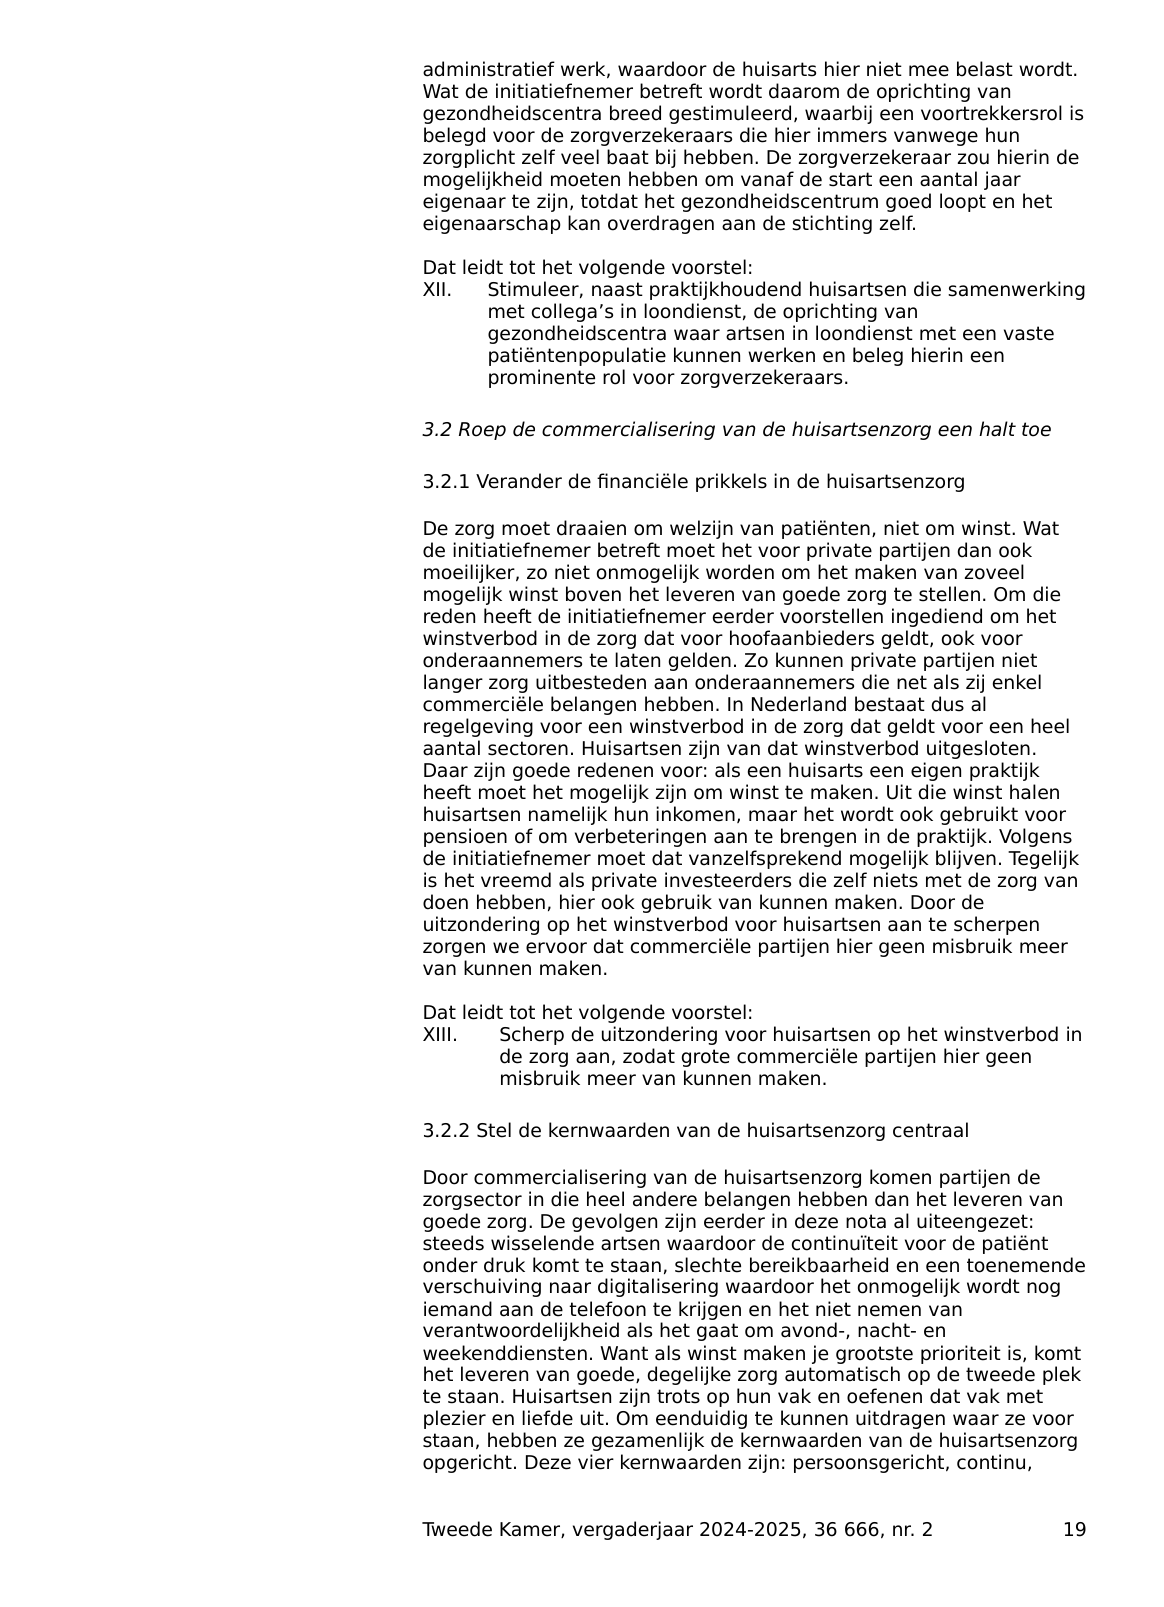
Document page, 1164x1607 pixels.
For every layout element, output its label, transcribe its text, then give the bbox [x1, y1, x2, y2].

text XII. Stimuleer, naast praktijkhoudend huisartsen die samenwerking met collega’s in loondienst, de oprichting van gezondheidscentra waar artsen in loondienst met een vaste patiëntenpopulatie kunnen werken en beleg hierin een prominente rol voor zorgverzekeraars. [422, 279, 1087, 389]
text administratief werk, waardoor de huisarts hier niet mee belast wordt. Wat de initiatiefnemer betreft wordt daarom de oprichting van gezondheidscentra breed gestimuleerd, waarbij een voortrekkersrol is belegd voor de zorgverzekeraars die hier immers vanwege hun zorgplicht zelf veel baat bij hebben. De zorgverzekeraar zou hierin de mogelijkheid moeten hebben om vanaf de start een aantal jaar eigenaar te zijn, totdat het gezondheidscentrum goed loopt en het eigenaarschap kan overdragen aan de stichting zelf. [422, 59, 1087, 235]
subtitle 3.2.1 Verander de financiële prikkels in de huisartsenzorg [422, 471, 1087, 493]
text Dat leidt tot het volgende voorstel: [422, 1002, 1087, 1024]
text Dat leidt tot het volgende voorstel: [422, 257, 1087, 279]
subtitle 3.2.2 Stel de kernwaarden van de huisartsenzorg centraal [422, 1119, 1087, 1142]
text De zorg moet draaien om welzijn van patiënten, niet om winst. Wat de initiatiefnemer betreft moet het voor private partijen dan ook moeilijker, zo niet onmogelijk worden om het maken van zoveel mogelijk winst boven het leveren van goede zorg te stellen. Om die reden heeft de initiatiefnemer eerder voorstellen ingediend om het winstverbod in de zorg dat voor hoofaanbieders geldt, ook voor onderaannemers te laten gelden. Zo kunnen private partijen niet langer zorg uitbesteden aan onderaannemers die net als zij enkel commerciële belangen hebben. In Nederland bestaat dus al regelgeving voor een winstverbod in de zorg dat geldt voor een heel aantal sectoren. Huisartsen zijn van dat winstverbod uitgesloten. Daar zijn goede redenen voor: als een huisarts een eigen praktijk heeft moet het mogelijk zijn om winst te maken. Uit die winst halen huisartsen namelijk hun inkomen, maar het wordt ook gebruikt voor pensioen of om verbeteringen aan te brengen in de praktijk. Volgens de initiatiefnemer moet dat vanzelfsprekend mogelijk blijven. Tegelijk is het vreemd als private investeerders die zelf niets met de zorg van doen hebben, hier ook gebruik van kunnen maken. Door de uitzondering op het winstverbod voor huisartsen aan te scherpen zorgen we ervoor dat commerciële partijen hier geen misbruik meer van kunnen maken. [422, 518, 1087, 979]
text Door commercialisering van de huisartsenzorg komen partijen de zorgsector in die heel andere belangen hebben dan het leveren van goede zorg. De gevolgen zijn eerder in deze nota al uiteengezet: steeds wisselende artsen waardoor de continuïteit voor de patiënt onder druk komt te staan, slechte bereikbaarheid en een toenemende verschuiving naar digitalisering waardoor het onmogelijk wordt nog iemand aan de telefoon te krijgen en het niet nemen van verantwoordelijkheid als het gaat om avond-, nacht- en weekenddiensten. Want als winst maken je grootste prioriteit is, komt het leveren van goede, degelijke zorg automatisch op de tweede plek te staan. Huisartsen zijn trots op hun vak en oefenen dat vak met plezier en liefde uit. Om eenduidig te kunnen uitdragen waar ze voor staan, hebben ze gezamenlijk de kernwaarden van de huisartsenzorg opgericht. Deze vier kernwaarden zijn: persoonsgericht, continu, [422, 1167, 1087, 1474]
subtitle 3.2 Roep de commercialisering van de huisartsenzorg een halt toe [422, 419, 1087, 441]
text XIII. Scherp de uitzondering voor huisartsen op het winstverbod in de zorg aan, zodat grote commerciële partijen hier geen misbruik meer van kunnen maken. [422, 1024, 1087, 1089]
